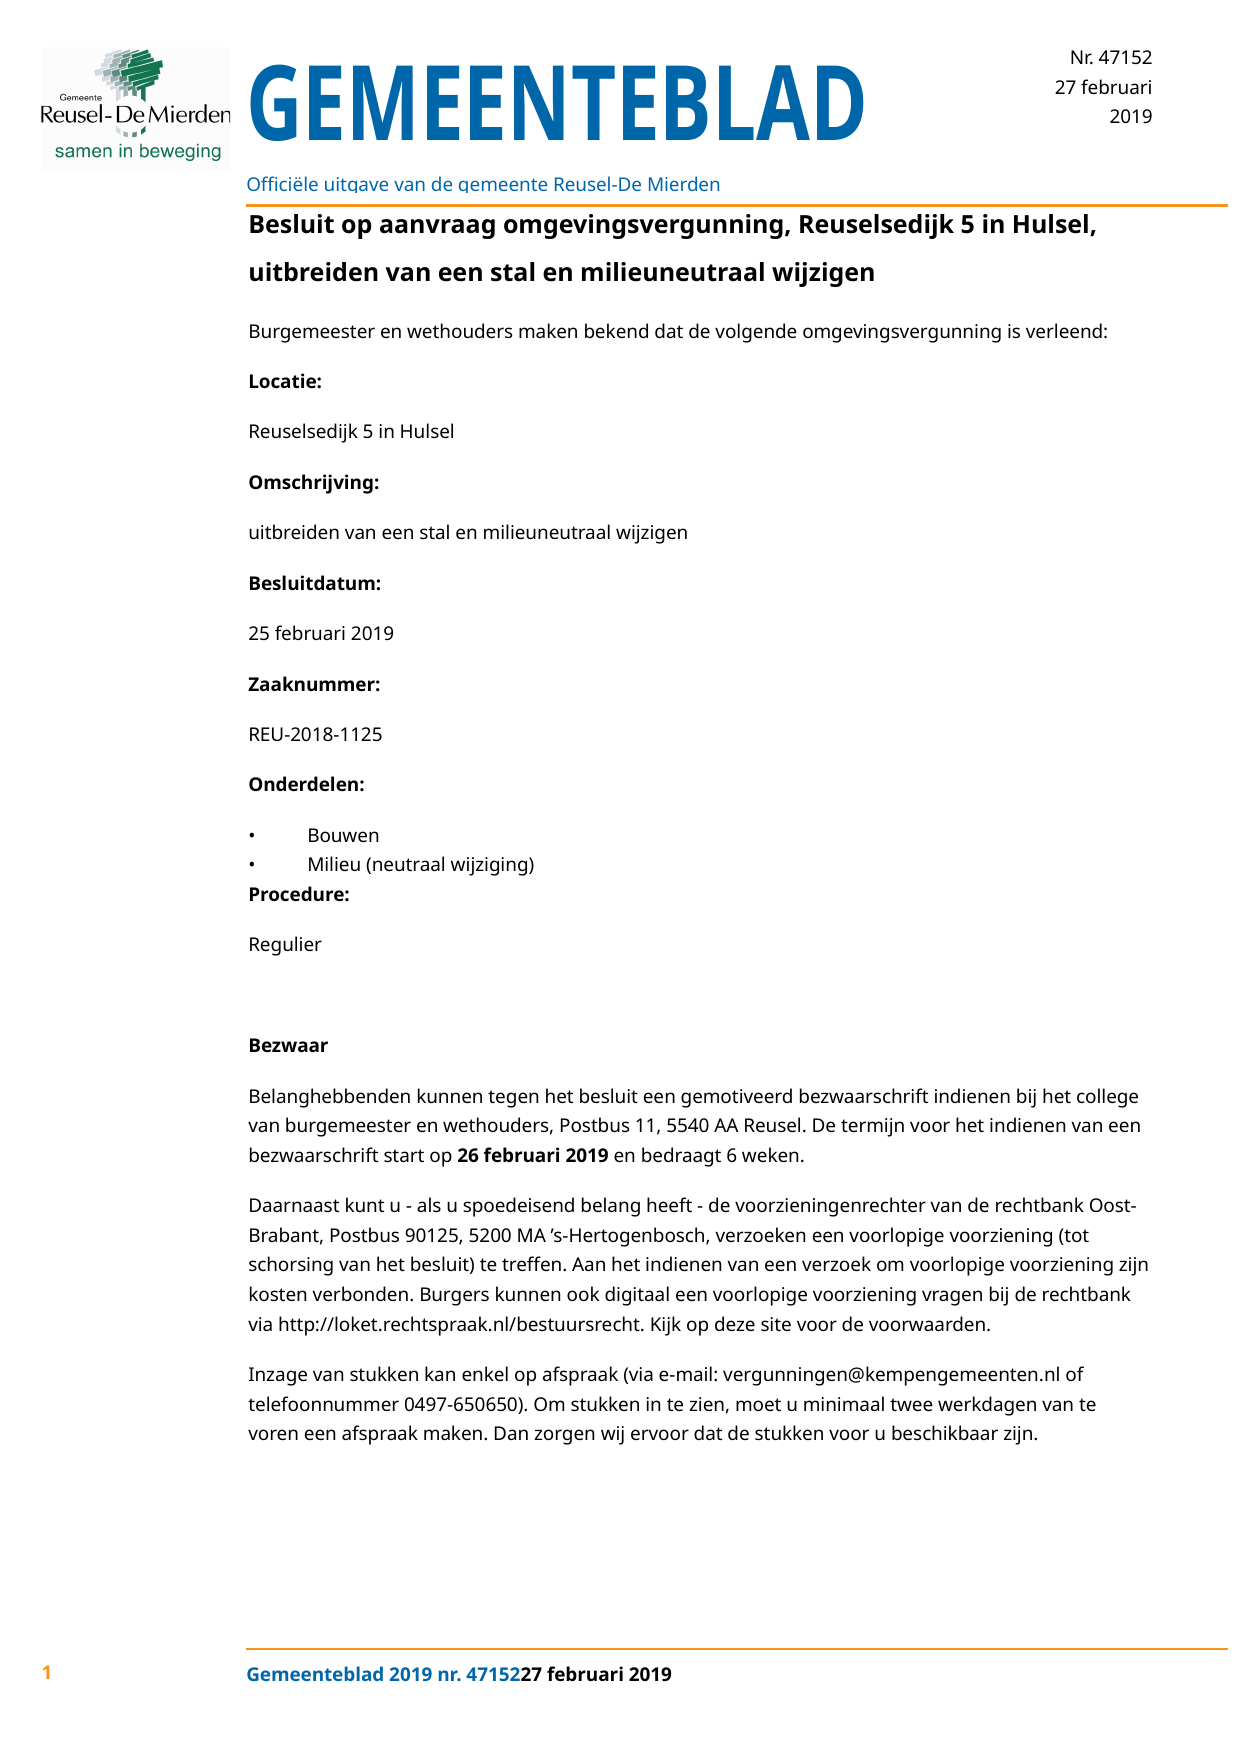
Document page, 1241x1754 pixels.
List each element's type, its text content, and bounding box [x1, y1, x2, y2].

text Bezwaar [248, 1032, 1152, 1058]
text REU-2018-1125 [248, 721, 1152, 747]
text Locatie: [248, 368, 1152, 394]
list Milieu (neutraal wijziging) [248, 852, 1152, 877]
text uitbreiden van een stal en milieuneutraal wijzigen [248, 519, 1152, 545]
text Procedure: [248, 881, 1152, 907]
text Zaaknummer: [248, 671, 1152, 697]
text Regulier [248, 932, 1152, 957]
text Besluitdatum: [248, 570, 1152, 596]
text Inzage van stukken kan enkel op afspraak (via e-mail: vergunningen@kempengemeenten.nl of telefoonnummer 0497-650650). Om stukken in te zien, moet u minimaal twee werkdagen van te voren een afspraak maken. Dan zorgen wij ervoor dat de stukken voor u beschikbaar zijn. [248, 1361, 1152, 1446]
text 25 februari 2019 [248, 620, 1152, 646]
picture [41, 47, 231, 172]
text Omschrijving: [248, 469, 1152, 495]
text Burgemeester en wethouders maken bekend dat de volgende omgevingsvergunning is verleend: [248, 318, 1152, 344]
list Bouwen [248, 822, 1152, 848]
text Onderdelen: [248, 772, 1152, 797]
text Besluit op aanvraag omgevingsvergunning, Reuselsedijk 5 in Hulsel, uitbreiden van een stal en milieuneutraal wijzigen [248, 207, 1152, 288]
text Daarnaast kunt u - als u spoedeisend belang heeft - de voorzieningenrechter van de rechtbank Oost-Brabant, Postbus 90125, 5200 MA ’s-Hertogenbosch, verzoeken een voorlopige voorziening (tot schorsing van het besluit) te treffen. Aan het indienen van een verzoek om voorlopige voorziening zijn kosten verbonden. Burgers kunnen ook digitaal een voorlopige voorziening vragen bij de rechtbank via http://loket.rechtspraak.nl/bestuursrecht. Kijk op deze site voor de voorwaarden. [248, 1192, 1152, 1337]
text Belanghebbenden kunnen tegen het besluit een gemotiveerd bezwaarschrift indienen bij het college van burgemeester en wethouders, Postbus 11, 5540 AA Reusel. De termijn voor het indienen van een bezwaarschrift start op 26 februari 2019 en bedraagt 6 weken. [248, 1083, 1152, 1168]
text Reuselsedijk 5 in Hulsel [248, 419, 1152, 444]
